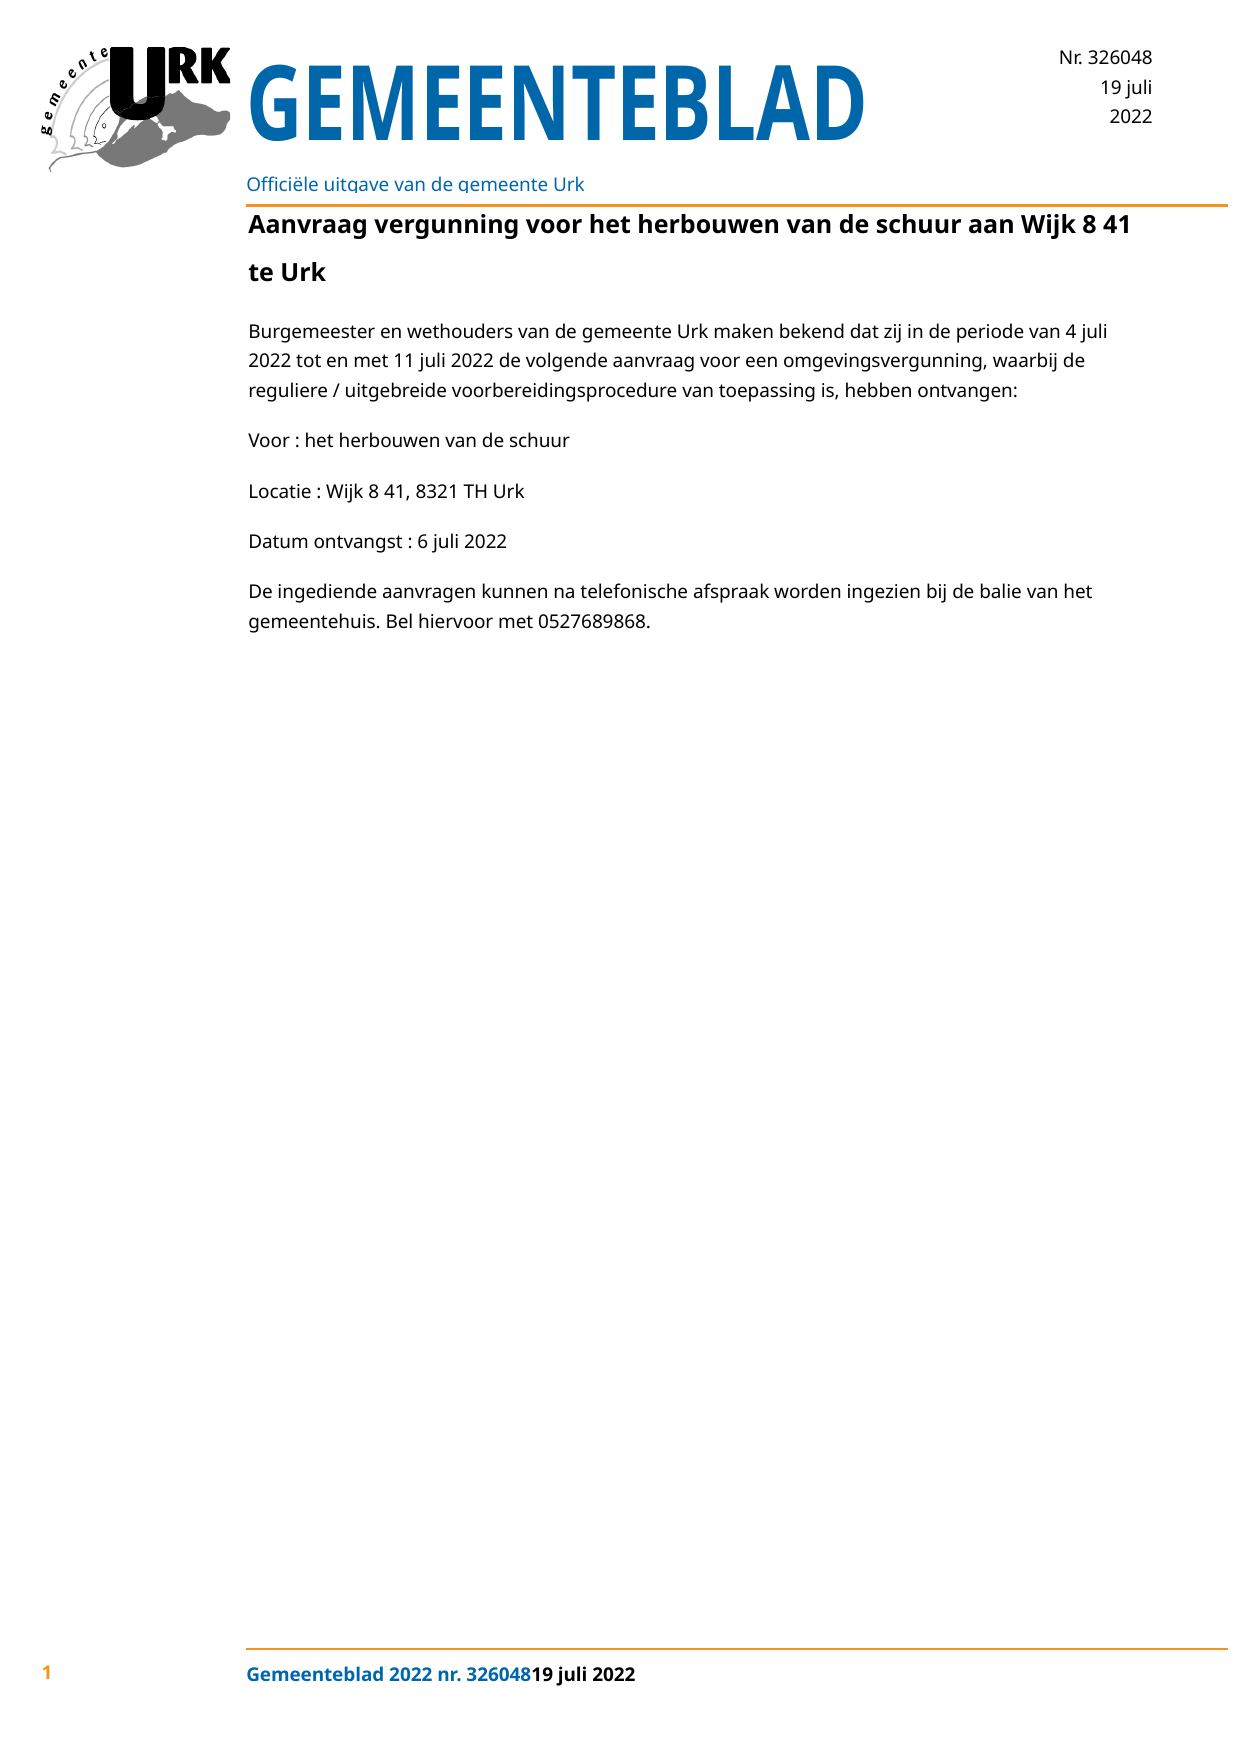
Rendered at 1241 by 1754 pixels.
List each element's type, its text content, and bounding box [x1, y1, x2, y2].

text De ingediende aanvragen kunnen na telefonische afspraak worden ingezien bij de balie van het gemeentehuis. Bel hiervoor met 0527689868. [248, 579, 1152, 634]
text Aanvraag vergunning voor het herbouwen van de schuur aan Wijk 8 41 te Urk [248, 207, 1152, 288]
text Burgemeester en wethouders van de gemeente Urk maken bekend dat zij in de periode van 4 juli 2022 tot en met 11 juli 2022 de volgende aanvraag voor een omgevingsvergunning, waarbij de reguliere / uitgebreide voorbereidingsprocedure van toepassing is, hebben ontvangen: [248, 318, 1152, 403]
text Voor : het herbouwen van de schuur [248, 427, 1152, 453]
text Datum ontvangst : 6 juli 2022 [248, 528, 1152, 554]
text Locatie : Wijk 8 41, 8321 TH Urk [248, 478, 1152, 504]
picture [41, 47, 231, 172]
